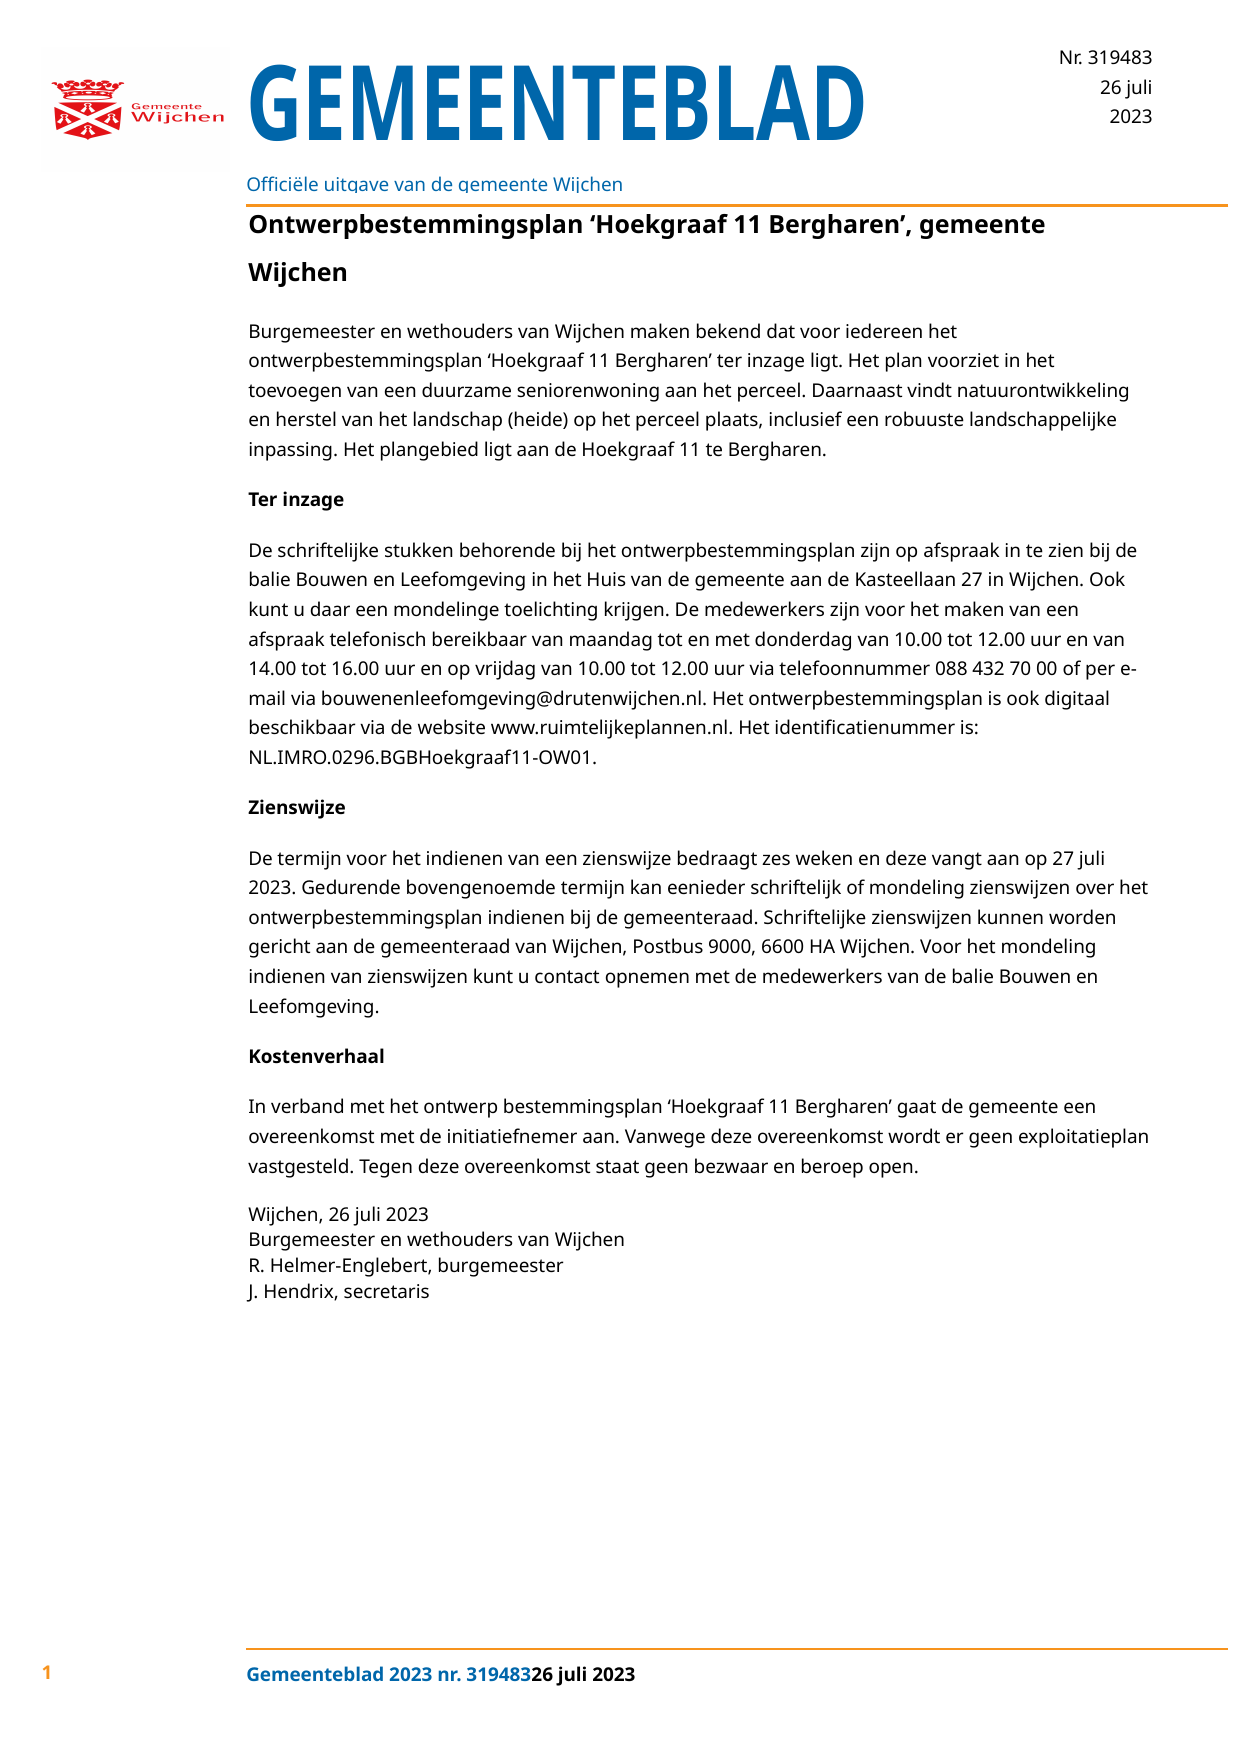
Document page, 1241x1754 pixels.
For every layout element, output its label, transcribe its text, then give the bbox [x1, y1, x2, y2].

text Wijchen, 26 juli 2023 [248, 1201, 1152, 1226]
picture [41, 47, 231, 172]
text De termijn voor het indienen van een zienswijze bedraagt zes weken en deze vangt aan op 27 juli 2023. Gedurende bovengenoemde termijn kan eenieder schriftelijk of mondeling zienswijzen over het ontwerpbestemmingsplan indienen bij de gemeenteraad. Schriftelijke zienswijzen kunnen worden gericht aan de gemeenteraad van Wijchen, Postbus 9000, 6600 HA Wijchen. Voor het mondeling indienen van zienswijzen kunt u contact opnemen met de medewerkers van de balie Bouwen en Leefomgeving. [248, 845, 1152, 1019]
text De schriftelijke stukken behorende bij het ontwerpbestemmingsplan zijn op afspraak in te zien bij de balie Bouwen en Leefomgeving in het Huis van de gemeente aan de Kasteellaan 27 in Wijchen. Ook kunt u daar een mondelinge toelichting krijgen. De medewerkers zijn voor het maken van een afspraak telefonisch bereikbaar van maandag tot en met donderdag van 10.00 tot 12.00 uur en van 14.00 tot 16.00 uur en op vrijdag van 10.00 tot 12.00 uur via telefoonnummer 088 432 70 00 of per e-mail via bouwenenleefomgeving@drutenwijchen.nl. Het ontwerpbestemmingsplan is ook digitaal beschikbaar via de website www.ruimtelijkeplannen.nl. Het identificatienummer is: NL.IMRO.0296.BGBHoekgraaf11-OW01. [248, 537, 1152, 770]
text Burgemeester en wethouders van Wijchen maken bekend dat voor iedereen het ontwerpbestemmingsplan ‘Hoekgraaf 11 Bergharen’ ter inzage ligt. Het plan voorziet in het toevoegen van een duurzame seniorenwoning aan het perceel. Daarnaast vindt natuurontwikkeling en herstel van het landschap (heide) op het perceel plaats, inclusief een robuuste landschappelijke inpassing. Het plangebied ligt aan de Hoekgraaf 11 te Bergharen. [248, 318, 1152, 462]
text R. Helmer-Englebert, burgemeester [248, 1252, 1152, 1278]
text Ter inzage [248, 487, 1152, 512]
text In verband met het ontwerp bestemmingsplan ‘Hoekgraaf 11 Bergharen’ gaat de gemeente een overeenkomst met de initiatiefnemer aan. Vanwege deze overeenkomst wordt er geen exploitatieplan vastgesteld. Tegen deze overeenkomst staat geen bezwaar en beroep open. [248, 1094, 1152, 1179]
text J. Hendrix, secretaris [248, 1278, 1152, 1304]
text Kostenverhaal [248, 1043, 1152, 1069]
text Zienswijze [248, 794, 1152, 820]
text Burgemeester en wethouders van Wijchen [248, 1226, 1152, 1252]
text Ontwerpbestemmingsplan ‘Hoekgraaf 11 Bergharen’, gemeente Wijchen [248, 207, 1152, 288]
